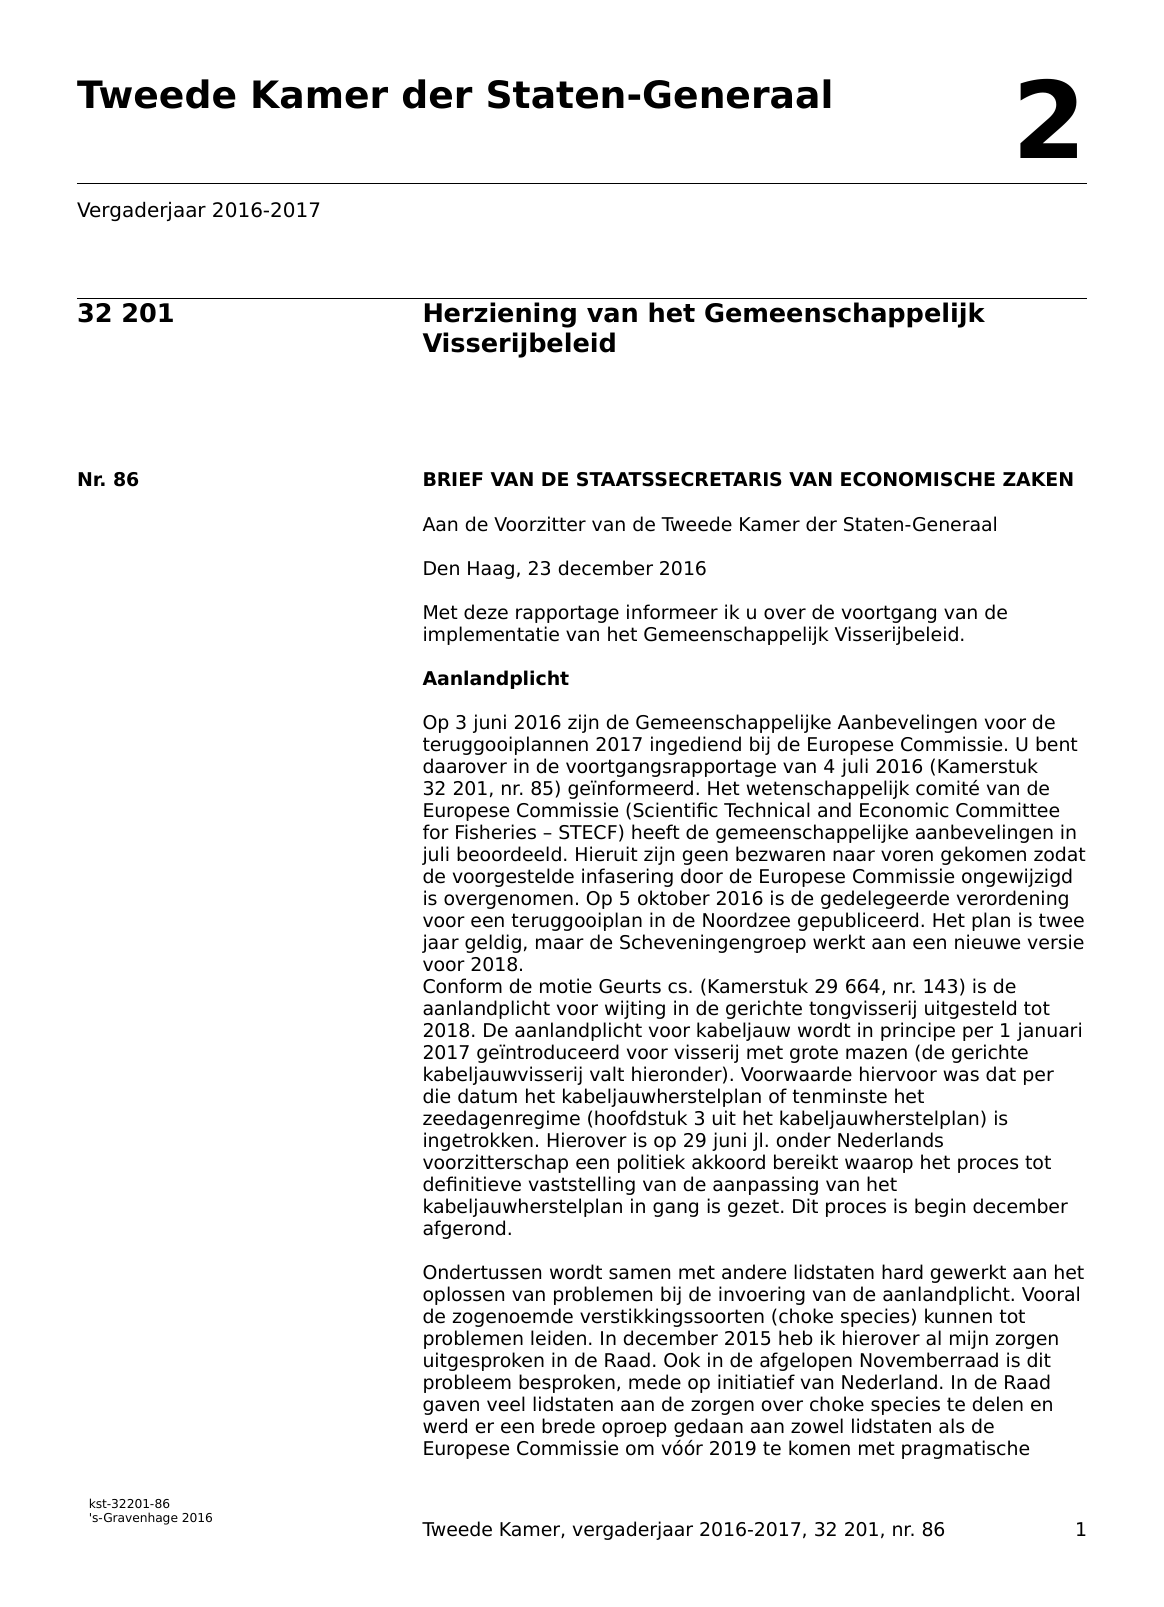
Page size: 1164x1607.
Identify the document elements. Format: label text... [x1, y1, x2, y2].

text 's-Gravenhage 2016 [88, 1511, 323, 1525]
text Den Haag, 23 december 2016 [422, 558, 1087, 580]
table_header Tweede Kamer der Staten-Generaal [77, 59, 886, 183]
table_cell Vergaderjaar 2016-2017 [77, 184, 1087, 298]
table_header 2 [886, 59, 1087, 183]
text Aan de Voorzitter van de Tweede Kamer der Staten-Generaal [422, 513, 1087, 536]
text Met deze rapportage informeer ik u over de voortgang van de implementatie van het Gemeenschappelijk Visserijbeleid. [422, 602, 1087, 646]
text kst-32201-86 [88, 1497, 323, 1511]
text Op 3 juni 2016 zijn de Gemeenschappelijke Aanbevelingen voor de teruggooiplannen 2017 ingediend bij de Europese Commissie. U bent daarover in de voortgangsrapportage van 4 juli 2016 (Kamerstuk 32 201, nr. 85) geïnformeerd. Het wetenschappelijk comité van de Europese Commissie (Scientific Technical and Economic Committee for Fisheries – STECF) heeft de gemeenschappelijke aanbevelingen in juli beoordeeld. Hieruit zijn geen bezwaren naar voren gekomen zodat de voorgestelde infasering door de Europese Commissie ongewijzigd is overgenomen. Op 5 oktober 2016 is de gedelegeerde verordening voor een teruggooiplan in de Noordzee gepubliceerd. Het plan is twee jaar geldig, maar de Scheveningengroep werkt aan een nieuwe versie voor 2018. [422, 712, 1087, 976]
subtitle 32 201 Herziening van het Gemeenschappelijk Visserijbeleid [77, 299, 1087, 358]
subtitle Aanlandplicht [422, 668, 1087, 690]
text Conform de motie Geurts cs. (Kamerstuk 29 664, nr. 143) is de aanlandplicht voor wijting in de gerichte tongvisserij uitgesteld tot 2018. De aanlandplicht voor kabeljauw wordt in principe per 1 januari 2017 geïntroduceerd voor visserij met grote mazen (de gerichte kabeljauwvisserij valt hieronder). Voorwaarde hiervoor was dat per die datum het kabeljauwherstelplan of tenminste het zeedagenregime (hoofdstuk 3 uit het kabeljauwherstelplan) is ingetrokken. Hierover is op 29 juni jl. onder Nederlands voorzitterschap een politiek akkoord bereikt waarop het proces tot definitieve vaststelling van de aanpassing van het kabeljauwherstelplan in gang is gezet. Dit proces is begin december afgerond. [422, 976, 1087, 1240]
text Ondertussen wordt samen met andere lidstaten hard gewerkt aan het oplossen van problemen bij de invoering van de aanlandplicht. Vooral de zogenoemde verstikkingssoorten (choke species) kunnen tot problemen leiden. In december 2015 heb ik hierover al mijn zorgen uitgesproken in de Raad. Ook in de afgelopen Novemberraad is dit probleem besproken, mede op initiatief van Nederland. In de Raad gaven veel lidstaten aan de zorgen over choke species te delen en werd er een brede oproep gedaan aan zowel lidstaten als de Europese Commissie om vóór 2019 te komen met pragmatische [422, 1262, 1087, 1460]
subtitle Nr. 86 BRIEF VAN DE STAATSSECRETARIS VAN ECONOMISCHE ZAKEN [77, 469, 1087, 491]
